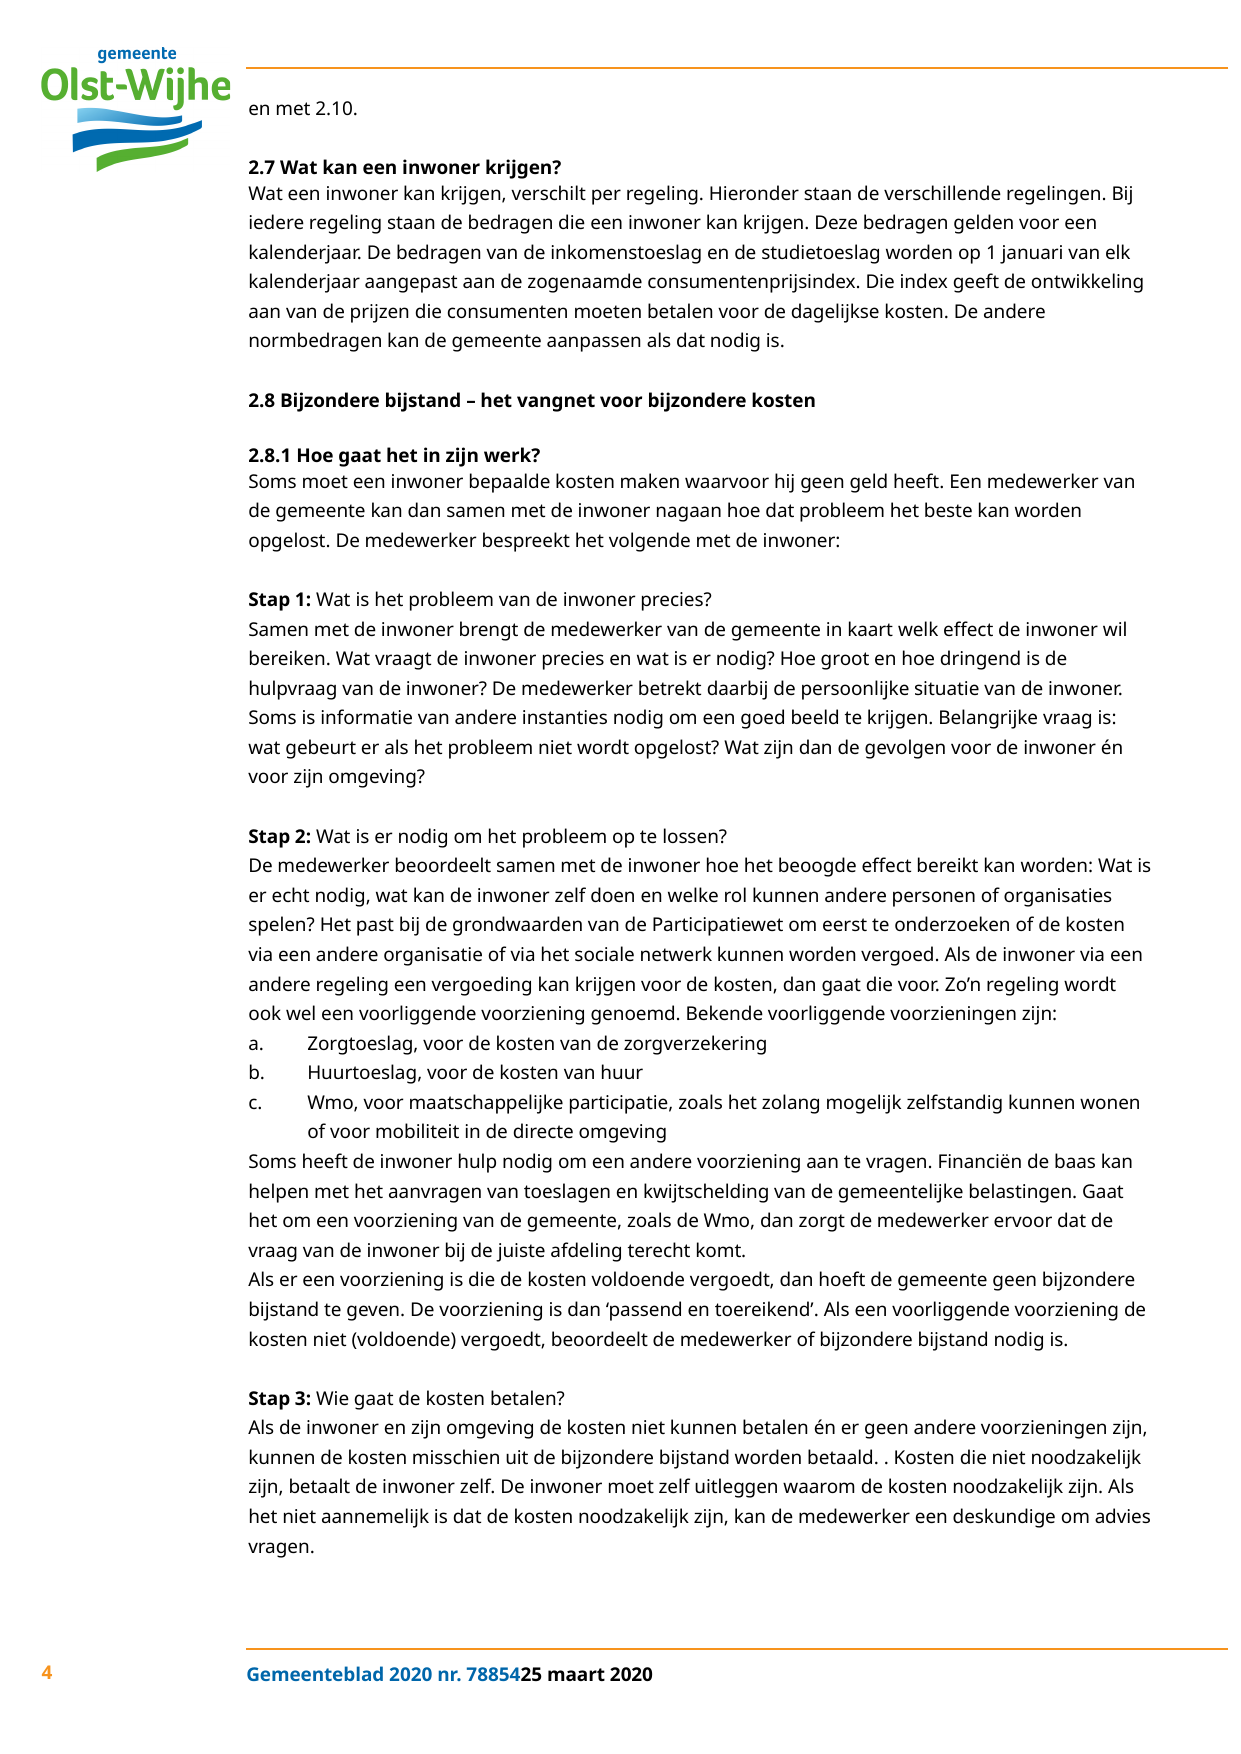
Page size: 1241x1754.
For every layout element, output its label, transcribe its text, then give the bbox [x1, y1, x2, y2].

text Als er een voorziening is die de kosten voldoende vergoedt, dan hoeft de gemeente geen bijzondere bijstand te geven. De voorziening is dan ‘passend en toereikend’. Als een voorliggende voorziening de kosten niet (voldoende) vergoedt, beoordeelt de medewerker of bijzondere bijstand nodig is. [248, 1267, 1152, 1351]
list Huurtoeslag, voor de kosten van huur [248, 1059, 1152, 1085]
text Stap 2: Wat is er nodig om het probleem op te lossen? [248, 823, 1152, 848]
text 2.8.1 Hoe gaat het in zijn werk? [248, 442, 1152, 468]
text Wat een inwoner kan krijgen, verschilt per regeling. Hieronder staan de verschillende regelingen. Bij iedere regeling staan de bedragen die een inwoner kan krijgen. Deze bedragen gelden voor een kalenderjaar. De bedragen van de inkomenstoeslag en de studietoeslag worden op 1 januari van elk kalenderjaar aangepast aan de zogenaamde consumentenprijsindex. Die index geeft de ontwikkeling aan van de prijzen die consumenten moeten betalen voor de dagelijkse kosten. De andere normbedragen kan de gemeente aanpassen als dat nodig is. [248, 180, 1152, 353]
text Als de inwoner en zijn omgeving de kosten niet kunnen betalen én er geen andere voorzieningen zijn, kunnen de kosten misschien uit de bijzondere bijstand worden betaald. . Kosten die niet noodzakelijk zijn, betaalt de inwoner zelf. De inwoner moet zelf uitleggen waarom de kosten noodzakelijk zijn. Als het niet aannemelijk is dat de kosten noodzakelijk zijn, kan de medewerker een deskundige om advies vragen. [248, 1414, 1152, 1558]
text Stap 3: Wie gaat de kosten betalen? [248, 1385, 1152, 1411]
list Zorgtoeslag, voor de kosten van de zorgverzekering [248, 1030, 1152, 1056]
text Soms heeft de inwoner hulp nodig om een andere voorziening aan te vragen. Financiën de baas kan helpen met het aanvragen van toeslagen en kwijtschelding van de gemeentelijke belastingen. Gaat het om een voorziening van de gemeente, zoals de Wmo, dan zorgt de medewerker ervoor dat de vraag van de inwoner bij de juiste afdeling terecht komt. [248, 1148, 1152, 1263]
text Soms moet een inwoner bepaalde kosten maken waarvoor hij geen geld heeft. Een medewerker van de gemeente kan dan samen met de inwoner nagaan hoe dat probleem het beste kan worden opgelost. De medewerker bespreekt het volgende met de inwoner: [248, 468, 1152, 553]
text 2.8 Bijzondere bijstand – het vangnet voor bijzondere kosten [248, 387, 1152, 412]
text en met 2.10. [248, 95, 1152, 121]
text Stap 1: Wat is het probleem van de inwoner precies? [248, 586, 1152, 612]
text 2.7 Wat kan een inwoner krijgen? [248, 154, 1152, 180]
list Wmo, voor maatschappelijke participatie, zoals het zolang mogelijk zelfstandig kunnen wonen of voor mobiliteit in de directe omgeving [248, 1089, 1152, 1144]
picture [41, 47, 231, 172]
text De medewerker beoordeelt samen met de inwoner hoe het beoogde effect bereikt kan worden: Wat is er echt nodig, wat kan de inwoner zelf doen en welke rol kunnen andere personen of organisaties spelen? Het past bij de grondwaarden van de Participatiewet om eerst te onderzoeken of de kosten via een andere organisatie of via het sociale netwerk kunnen worden vergoed. Als de inwoner via een andere regeling een vergoeding kan krijgen voor de kosten, dan gaat die voor. Zo’n regeling wordt ook wel een voorliggende voorziening genoemd. Bekende voorliggende voorzieningen zijn: [248, 852, 1152, 1026]
text Samen met de inwoner brengt de medewerker van de gemeente in kaart welk effect de inwoner wil bereiken. Wat vraagt de inwoner precies en wat is er nodig? Hoe groot en hoe dringend is de hulpvraag van de inwoner? De medewerker betrekt daarbij de persoonlijke situatie van de inwoner. Soms is informatie van andere instanties nodig om een goed beeld te krijgen. Belangrijke vraag is: wat gebeurt er als het probleem niet wordt opgelost? Wat zijn dan de gevolgen voor de inwoner én voor zijn omgeving? [248, 616, 1152, 789]
